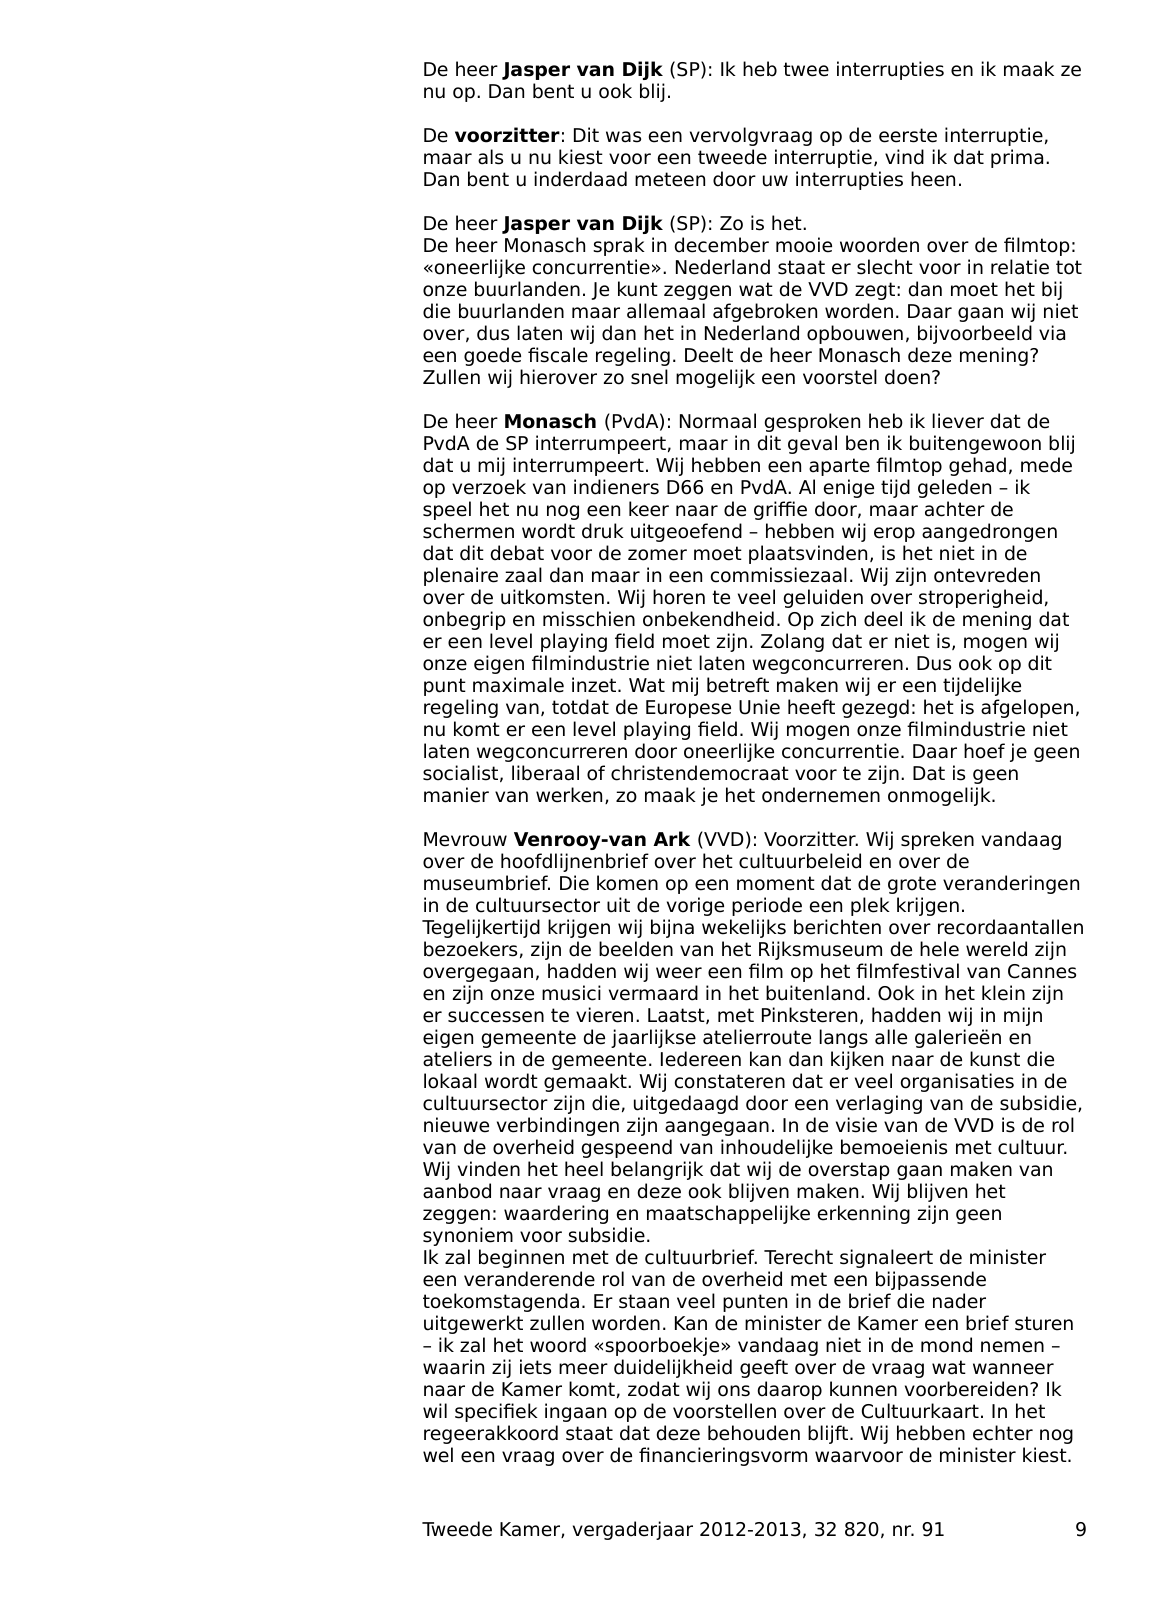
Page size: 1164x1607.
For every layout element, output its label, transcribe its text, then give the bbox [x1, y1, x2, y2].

text De heer Jasper van Dijk (SP): Ik heb twee interrupties en ik maak ze nu op. Dan bent u ook blij. [422, 59, 1087, 103]
text Ik zal beginnen met de cultuurbrief. Terecht signaleert de minister een veranderende rol van de overheid met een bijpassende toekomstagenda. Er staan veel punten in de brief die nader uitgewerkt zullen worden. Kan de minister de Kamer een brief sturen – ik zal het woord «spoorboekje» vandaag niet in de mond nemen – waarin zij iets meer duidelijkheid geeft over de vraag wat wanneer naar de Kamer komt, zodat wij ons daarop kunnen voorbereiden? Ik wil specifiek ingaan op de voorstellen over de Cultuurkaart. In het regeerakkoord staat dat deze behouden blijft. Wij hebben echter nog wel een vraag over de financieringsvorm waarvoor de minister kiest. [422, 1247, 1087, 1467]
text De heer Jasper van Dijk (SP): Zo is het. [422, 213, 1087, 235]
text Mevrouw Venrooy-van Ark (VVD): Voorzitter. Wij spreken vandaag over de hoofdlijnenbrief over het cultuurbeleid en over de museumbrief. Die komen op een moment dat de grote veranderingen in de cultuursector uit de vorige periode een plek krijgen. Tegelijkertijd krijgen wij bijna wekelijks berichten over recordaantallen bezoekers, zijn de beelden van het Rijksmuseum de hele wereld zijn overgegaan, hadden wij weer een film op het filmfestival van Cannes en zijn onze musici vermaard in het buitenland. Ook in het klein zijn er successen te vieren. Laatst, met Pinksteren, hadden wij in mijn eigen gemeente de jaarlijkse atelierroute langs alle galerieën en ateliers in de gemeente. Iedereen kan dan kijken naar de kunst die lokaal wordt gemaakt. Wij constateren dat er veel organisaties in de cultuursector zijn die, uitgedaagd door een verlaging van de subsidie, nieuwe verbindingen zijn aangegaan. In de visie van de VVD is de rol van de overheid gespeend van inhoudelijke bemoeienis met cultuur. Wij vinden het heel belangrijk dat wij de overstap gaan maken van aanbod naar vraag en deze ook blijven maken. Wij blijven het zeggen: waardering en maatschappelijke erkenning zijn geen synoniem voor subsidie. [422, 829, 1087, 1247]
text De voorzitter: Dit was een vervolgvraag op de eerste interruptie, maar als u nu kiest voor een tweede interruptie, vind ik dat prima. Dan bent u inderdaad meteen door uw interrupties heen. [422, 125, 1087, 191]
text De heer Monasch (PvdA): Normaal gesproken heb ik liever dat de PvdA de SP interrumpeert, maar in dit geval ben ik buitengewoon blij dat u mij interrumpeert. Wij hebben een aparte filmtop gehad, mede op verzoek van indieners D66 en PvdA. Al enige tijd geleden – ik speel het nu nog een keer naar de griffie door, maar achter de schermen wordt druk uitgeoefend – hebben wij erop aangedrongen dat dit debat voor de zomer moet plaatsvinden, is het niet in de plenaire zaal dan maar in een commissiezaal. Wij zijn ontevreden over de uitkomsten. Wij horen te veel geluiden over stroperigheid, onbegrip en misschien onbekendheid. Op zich deel ik de mening dat er een level playing field moet zijn. Zolang dat er niet is, mogen wij onze eigen filmindustrie niet laten wegconcurreren. Dus ook op dit punt maximale inzet. Wat mij betreft maken wij er een tijdelijke regeling van, totdat de Europese Unie heeft gezegd: het is afgelopen, nu komt er een level playing field. Wij mogen onze filmindustrie niet laten wegconcurreren door oneerlijke concurrentie. Daar hoef je geen socialist, liberaal of christendemocraat voor te zijn. Dat is geen manier van werken, zo maak je het ondernemen onmogelijk. [422, 411, 1087, 807]
text De heer Monasch sprak in december mooie woorden over de filmtop: «oneerlijke concurrentie». Nederland staat er slecht voor in relatie tot onze buurlanden. Je kunt zeggen wat de VVD zegt: dan moet het bij die buurlanden maar allemaal afgebroken worden. Daar gaan wij niet over, dus laten wij dan het in Nederland opbouwen, bijvoorbeeld via een goede fiscale regeling. Deelt de heer Monasch deze mening? Zullen wij hierover zo snel mogelijk een voorstel doen? [422, 235, 1087, 389]
